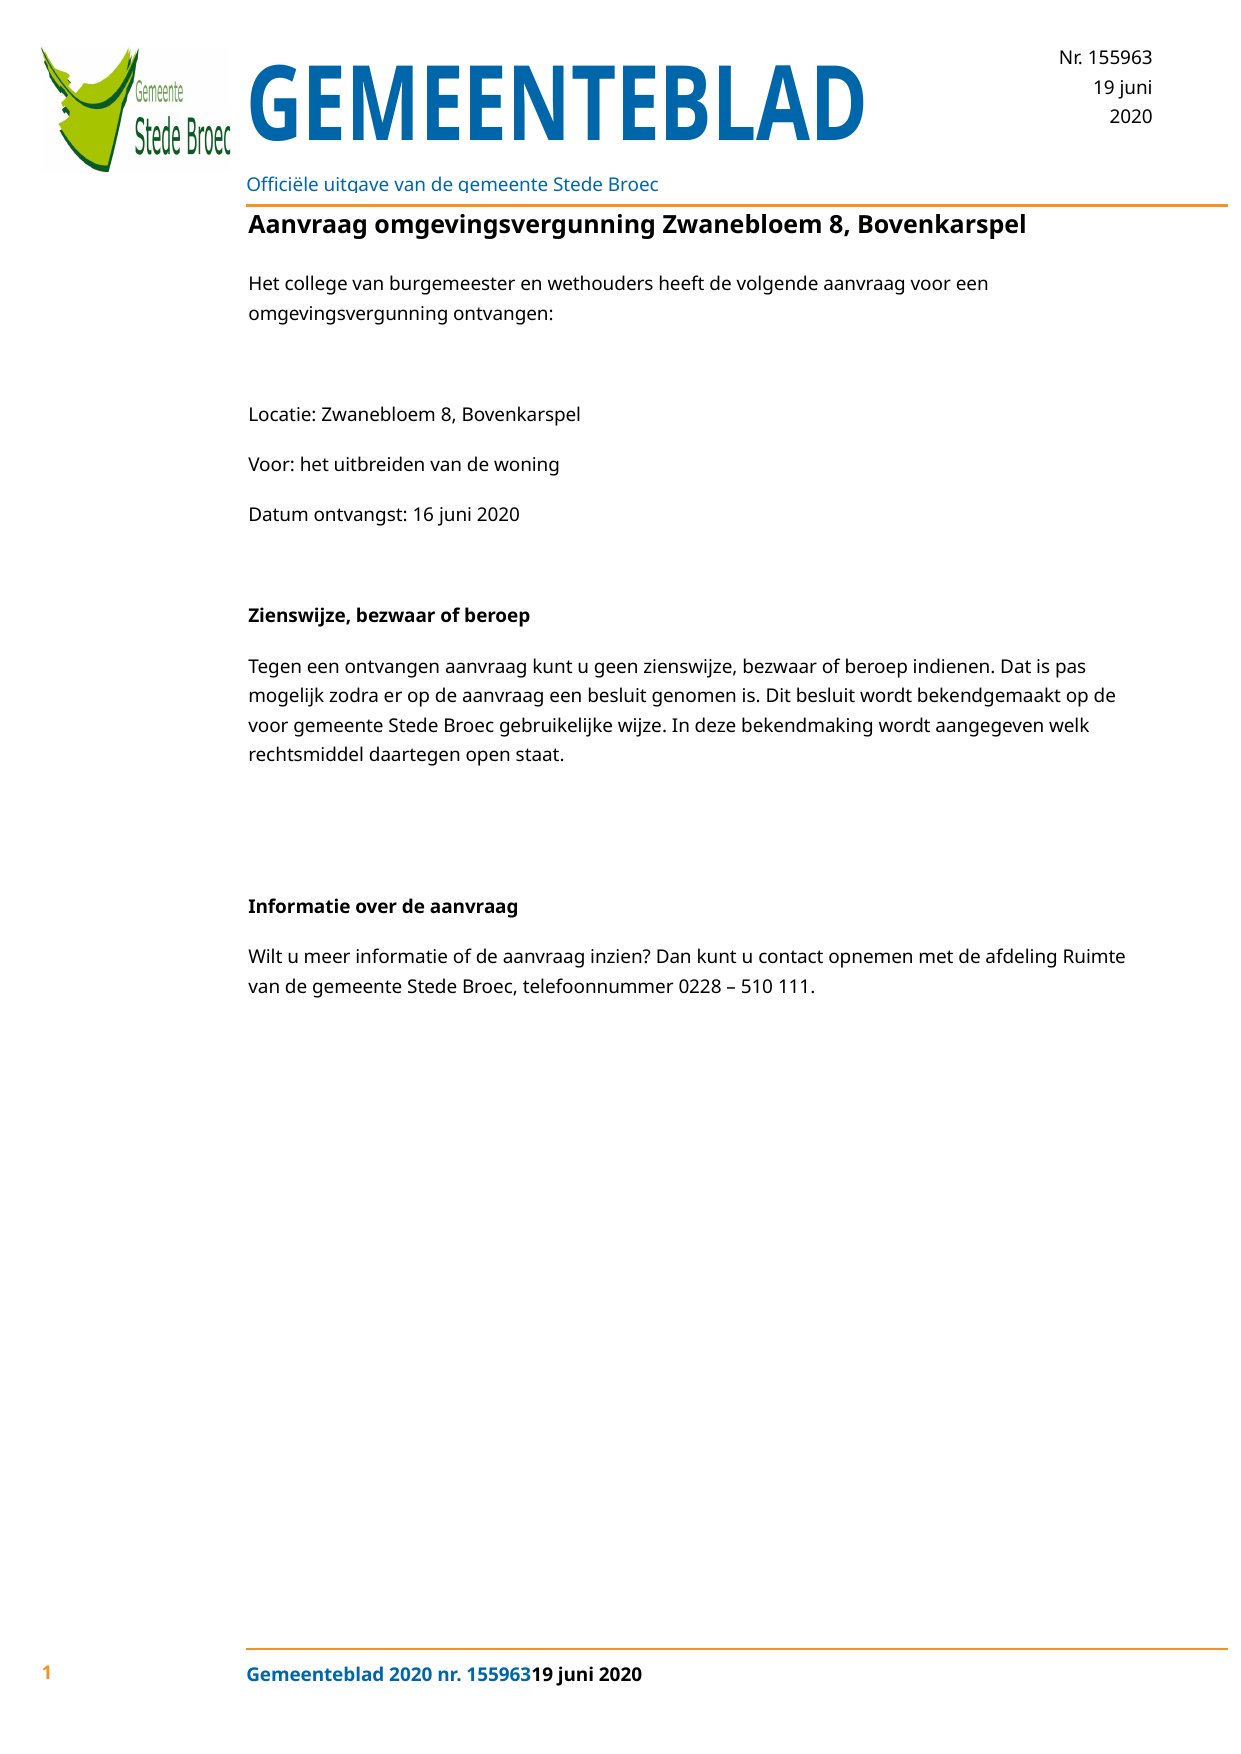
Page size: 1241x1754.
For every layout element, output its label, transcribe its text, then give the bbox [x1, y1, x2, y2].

text Het college van burgemeester en wethouders heeft de volgende aanvraag voor een omgevingsvergunning ontvangen: [248, 270, 1152, 326]
picture [41, 47, 231, 172]
text Datum ontvangst: 16 juni 2020 [248, 502, 1152, 527]
text Informatie over de aanvraag [248, 893, 1152, 918]
text Wilt u meer informatie of de aanvraag inzien? Dan kunt u contact opnemen met de afdeling Ruimte van de gemeente Stede Broec, telefoonnummer 0228 – 510 111. [248, 943, 1152, 998]
text Aanvraag omgevingsvergunning Zwanebloem 8, Bovenkarspel [248, 207, 1152, 241]
text Zienswijze, bezwaar of beroep [248, 602, 1152, 628]
text Locatie: Zwanebloem 8, Bovenkarspel [248, 401, 1152, 426]
text Tegen een ontvangen aanvraag kunt u geen zienswijze, bezwaar of beroep indienen. Dat is pas mogelijk zodra er op de aanvraag een besluit genomen is. Dit besluit wordt bekendgemaakt op de voor gemeente Stede Broec gebruikelijke wijze. In deze bekendmaking wordt aangegeven welk rechtsmiddel daartegen open staat. [248, 653, 1152, 767]
text Voor: het uitbreiden van de woning [248, 451, 1152, 477]
